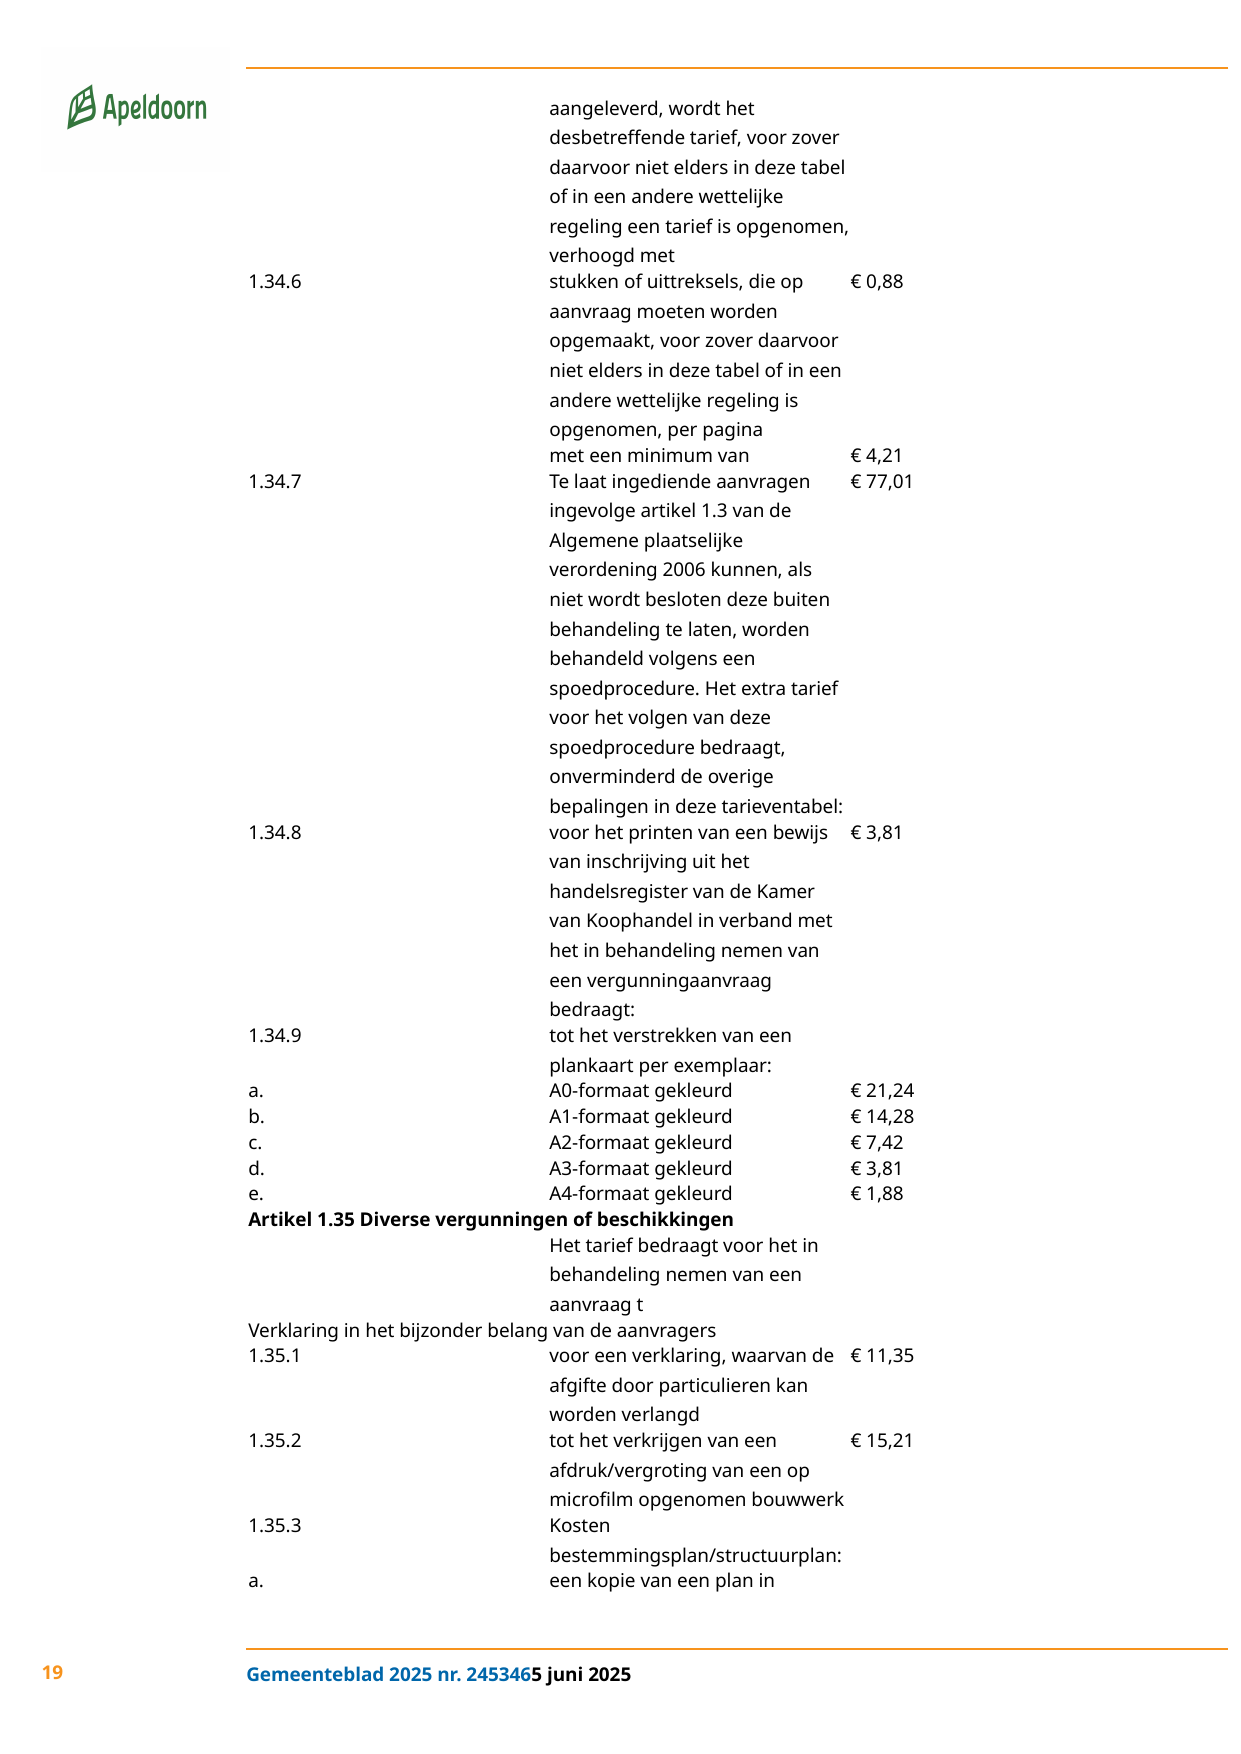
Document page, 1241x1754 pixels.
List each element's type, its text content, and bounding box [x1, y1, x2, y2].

table_cell € 3,81 [850, 1155, 1152, 1180]
table_cell aangeleverd, wordt het desbetreffende tarief, voor zover daarvoor niet elders in deze tabel of in een andere wettelijke regeling een tarief is opgenomen, verhoogd met [549, 95, 850, 268]
table_cell € 3,81 [850, 819, 1152, 1022]
table_cell voor het printen van een bewijs van inschrijving uit het handelsregister van de Kamer van Koophandel in verband met het in behandeling nemen van een vergunningaanvraag bedraagt: [549, 819, 850, 1022]
table_cell d. [248, 1155, 549, 1180]
table_cell [248, 95, 549, 268]
table_cell tot het verstrekken van een plankaart per exemplaar: [549, 1022, 850, 1077]
table_cell een kopie van een plan in [549, 1568, 850, 1593]
table_cell c. [248, 1129, 549, 1155]
table_cell [248, 1232, 549, 1317]
table_cell [850, 95, 1152, 268]
table_cell met een minimum van [549, 442, 850, 468]
table_cell e. [248, 1180, 549, 1206]
table_cell a. [248, 1568, 549, 1593]
table_cell Artikel 1.35 Diverse vergunningen of beschikkingen [248, 1206, 1152, 1232]
table_cell 1.35.1 [248, 1343, 549, 1427]
table_cell [248, 442, 549, 468]
table_cell b. [248, 1103, 549, 1129]
table_cell Kosten bestemmingsplan/structuurplan: [549, 1512, 850, 1568]
table_cell 1.34.6 [248, 269, 549, 442]
picture [41, 47, 231, 172]
table_cell 1.35.2 [248, 1428, 549, 1512]
table_cell 1.35.3 [248, 1512, 549, 1568]
table_cell voor een verklaring, waarvan de afgifte door particulieren kan worden verlangd [549, 1343, 850, 1427]
table_cell A2-formaat gekleurd [549, 1129, 850, 1155]
table_cell A1-formaat gekleurd [549, 1103, 850, 1129]
table_cell Te laat ingediende aanvragen ingevolge artikel 1.3 van de Algemene plaatselijke verordening 2006 kunnen, als niet wordt besloten deze buiten behandeling te laten, worden behandeld volgens een spoedprocedure. Het extra tarief voor het volgen van deze spoedprocedure bedraagt, onverminderd de overige bepalingen in deze tarieventabel: [549, 468, 850, 819]
table_cell Het tarief bedraagt voor het in behandeling nemen van een aanvraag t [549, 1232, 850, 1317]
table_cell 1.34.8 [248, 819, 549, 1022]
table_cell € 0,88 [850, 269, 1152, 442]
table_cell [850, 1232, 1152, 1317]
table_cell € 14,28 [850, 1103, 1152, 1129]
table_cell 1.34.9 [248, 1022, 549, 1077]
table_cell a. [248, 1078, 549, 1103]
table_cell A0-formaat gekleurd [549, 1078, 850, 1103]
table_cell A4-formaat gekleurd [549, 1180, 850, 1206]
table_cell 1.34.7 [248, 468, 549, 819]
table_cell € 7,42 [850, 1129, 1152, 1155]
table_cell € 4,21 [850, 442, 1152, 468]
table_cell Verklaring in het bijzonder belang van de aanvragers [248, 1317, 1152, 1342]
table_cell stukken of uittreksels, die op aanvraag moeten worden opgemaakt, voor zover daarvoor niet elders in deze tabel of in een andere wettelijke regeling is opgenomen, per pagina [549, 269, 850, 442]
table_cell € 21,24 [850, 1078, 1152, 1103]
table_cell € 1,88 [850, 1180, 1152, 1206]
table_cell [850, 1512, 1152, 1568]
table_cell tot het verkrijgen van een afdruk/vergroting van een op microfilm opgenomen bouwwerk [549, 1428, 850, 1512]
table_cell € 11,35 [850, 1343, 1152, 1427]
table_cell € 77,01 [850, 468, 1152, 819]
table_cell € 15,21 [850, 1428, 1152, 1512]
table_cell [850, 1022, 1152, 1077]
table_cell [850, 1568, 1152, 1593]
table_cell A3-formaat gekleurd [549, 1155, 850, 1180]
